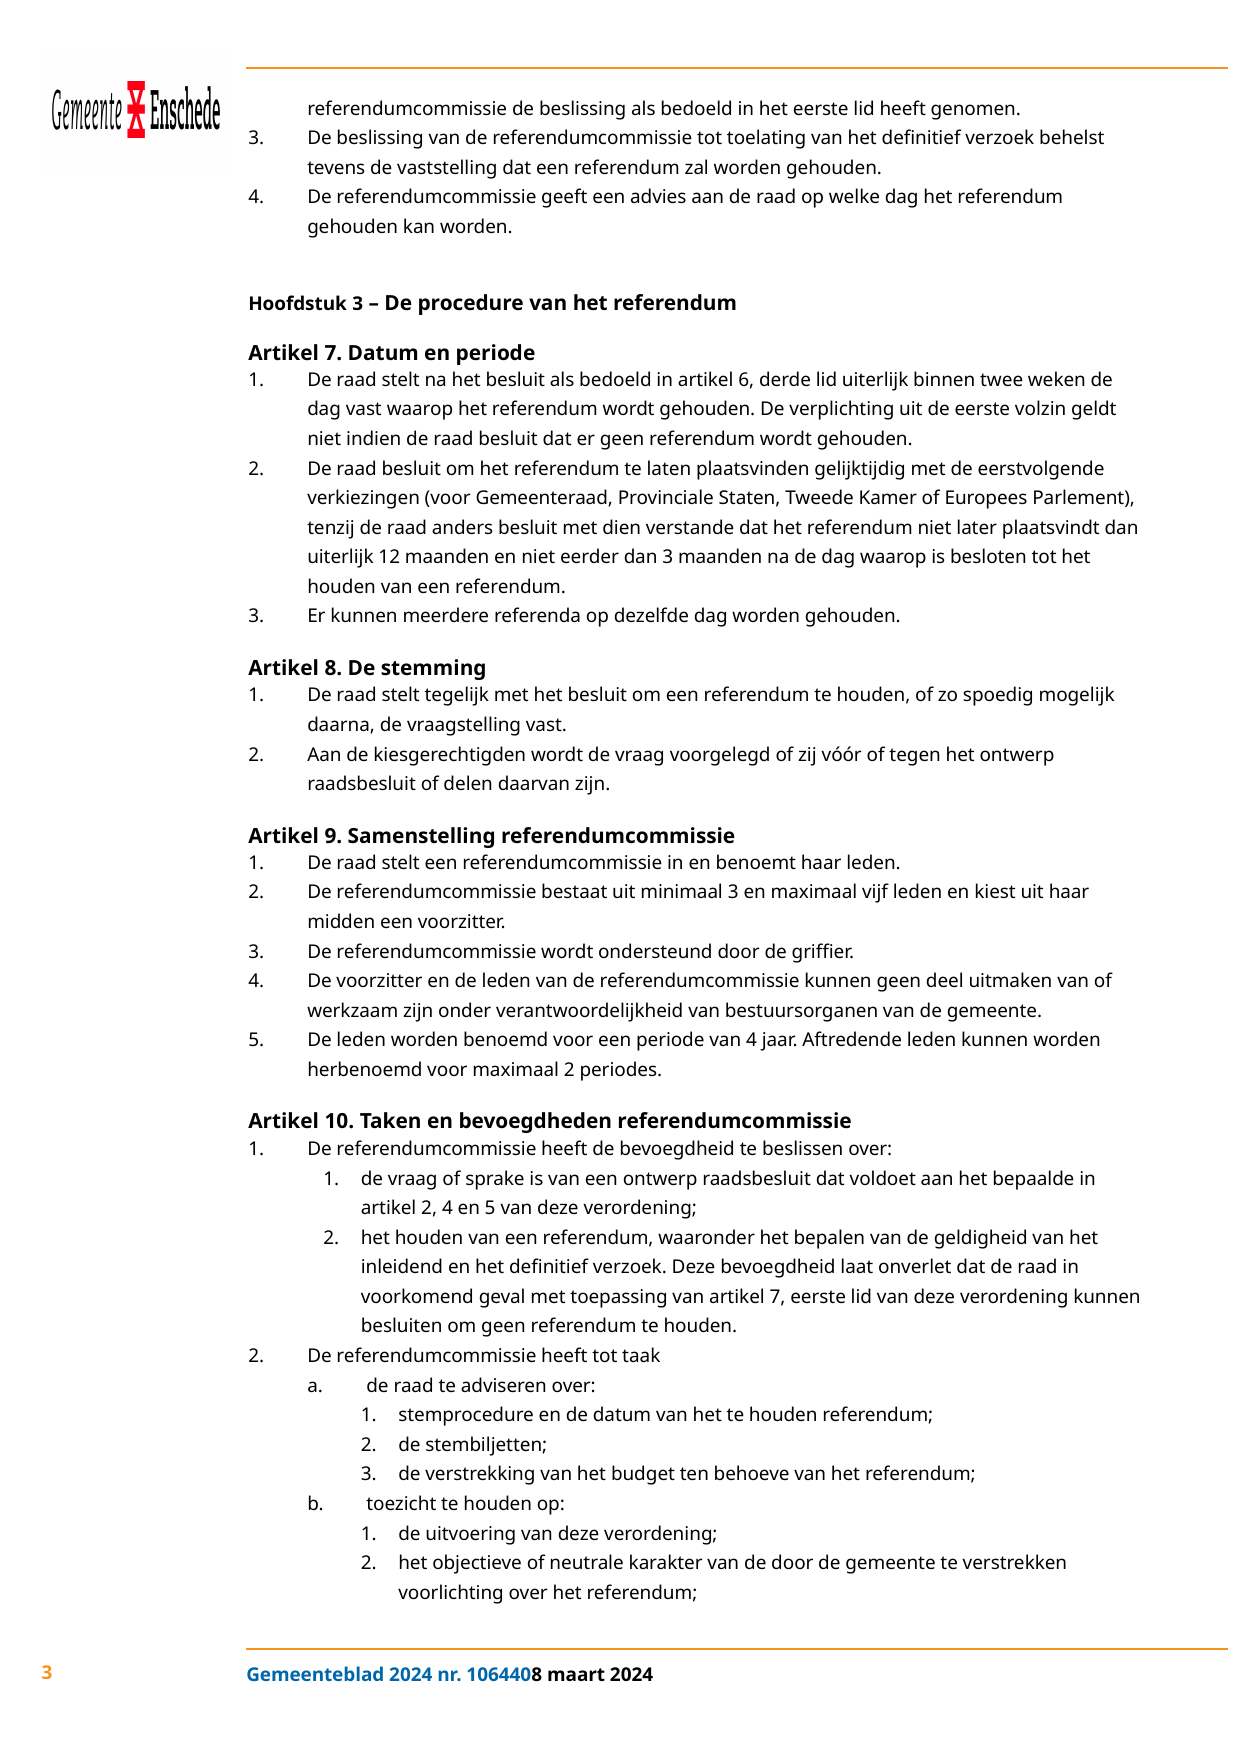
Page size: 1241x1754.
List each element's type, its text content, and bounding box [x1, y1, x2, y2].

picture [41, 47, 231, 172]
list de vraag of sprake is van een ontwerp raadsbesluit dat voldoet aan het bepaalde in artikel 2, 4 en 5 van deze verordening; [323, 1165, 1152, 1220]
text Artikel 7. Datum en periode [248, 338, 1152, 366]
list referendumcommissie de beslissing als bedoeld in het eerste lid heeft genomen. [248, 95, 1152, 121]
list het objectieve of neutrale karakter van de door de gemeente te verstrekken voorlichting over het referendum; [361, 1549, 1152, 1604]
list De leden worden benoemd voor een periode van 4 jaar. Aftredende leden kunnen worden herbenoemd voor maximaal 2 periodes. [248, 1027, 1152, 1082]
list De voorzitter en de leden van de referendumcommissie kunnen geen deel uitmaken van of werkzaam zijn onder verantwoordelijkheid van bestuursorganen van de gemeente. [248, 967, 1152, 1023]
list de uitvoering van deze verordening; [361, 1520, 1152, 1545]
list het houden van een referendum, waaronder het bepalen van de geldigheid van het inleidend en het definitief verzoek. Deze bevoegdheid laat onverlet dat de raad in voorkomend geval met toepassing van artikel 7, eerste lid van deze verordening kunnen besluiten om geen referendum te houden. [323, 1224, 1152, 1338]
list toezicht te houden op: [307, 1490, 1152, 1516]
text Artikel 9. Samenstelling referendumcommissie [248, 821, 1152, 849]
list de stembiljetten; [361, 1431, 1152, 1457]
text Artikel 10. Taken en bevoegdheden referendumcommissie [248, 1107, 1152, 1135]
list De raad stelt tegelijk met het besluit om een referendum te houden, of zo spoedig mogelijk daarna, de vraagstelling vast. [248, 682, 1152, 737]
list De referendumcommissie heeft de bevoegdheid te beslissen over: [248, 1135, 1152, 1161]
list De referendumcommissie geeft een advies aan de raad op welke dag het referendum gehouden kan worden. [248, 183, 1152, 239]
text Artikel 8. De stemming [248, 653, 1152, 682]
text Hoofdstuk 3 – De procedure van het referendum [248, 288, 1152, 317]
list Aan de kiesgerechtigden wordt de vraag voorgelegd of zij vóór of tegen het ontwerp raadsbesluit of delen daarvan zijn. [248, 741, 1152, 796]
list stemprocedure en de datum van het te houden referendum; [361, 1401, 1152, 1427]
list De referendumcommissie bestaat uit minimaal 3 en maximaal vijf leden en kiest uit haar midden een voorzitter. [248, 879, 1152, 934]
list De raad stelt na het besluit als bedoeld in artikel 6, derde lid uiterlijk binnen twee weken de dag vast waarop het referendum wordt gehouden. De verplichting uit de eerste volzin geldt niet indien de raad besluit dat er geen referendum wordt gehouden. [248, 366, 1152, 451]
list De referendumcommissie wordt ondersteund door de griffier. [248, 938, 1152, 964]
list De beslissing van de referendumcommissie tot toelating van het definitief verzoek behelst tevens de vaststelling dat een referendum zal worden gehouden. [248, 124, 1152, 180]
list De referendumcommissie heeft tot taak [248, 1342, 1152, 1368]
list De raad besluit om het referendum te laten plaatsvinden gelijktijdig met de eerstvolgende verkiezingen (voor Gemeenteraad, Provinciale Staten, Tweede Kamer of Europees Parlement), tenzij de raad anders besluit met dien verstande dat het referendum niet later plaatsvindt dan uiterlijk 12 maanden en niet eerder dan 3 maanden na de dag waarop is besloten tot het houden van een referendum. [248, 455, 1152, 599]
list De raad stelt een referendumcommissie in en benoemt haar leden. [248, 849, 1152, 875]
list Er kunnen meerdere referenda op dezelfde dag worden gehouden. [248, 603, 1152, 628]
list de verstrekking van het budget ten behoeve van het referendum; [361, 1461, 1152, 1486]
list de raad te adviseren over: [307, 1372, 1152, 1397]
